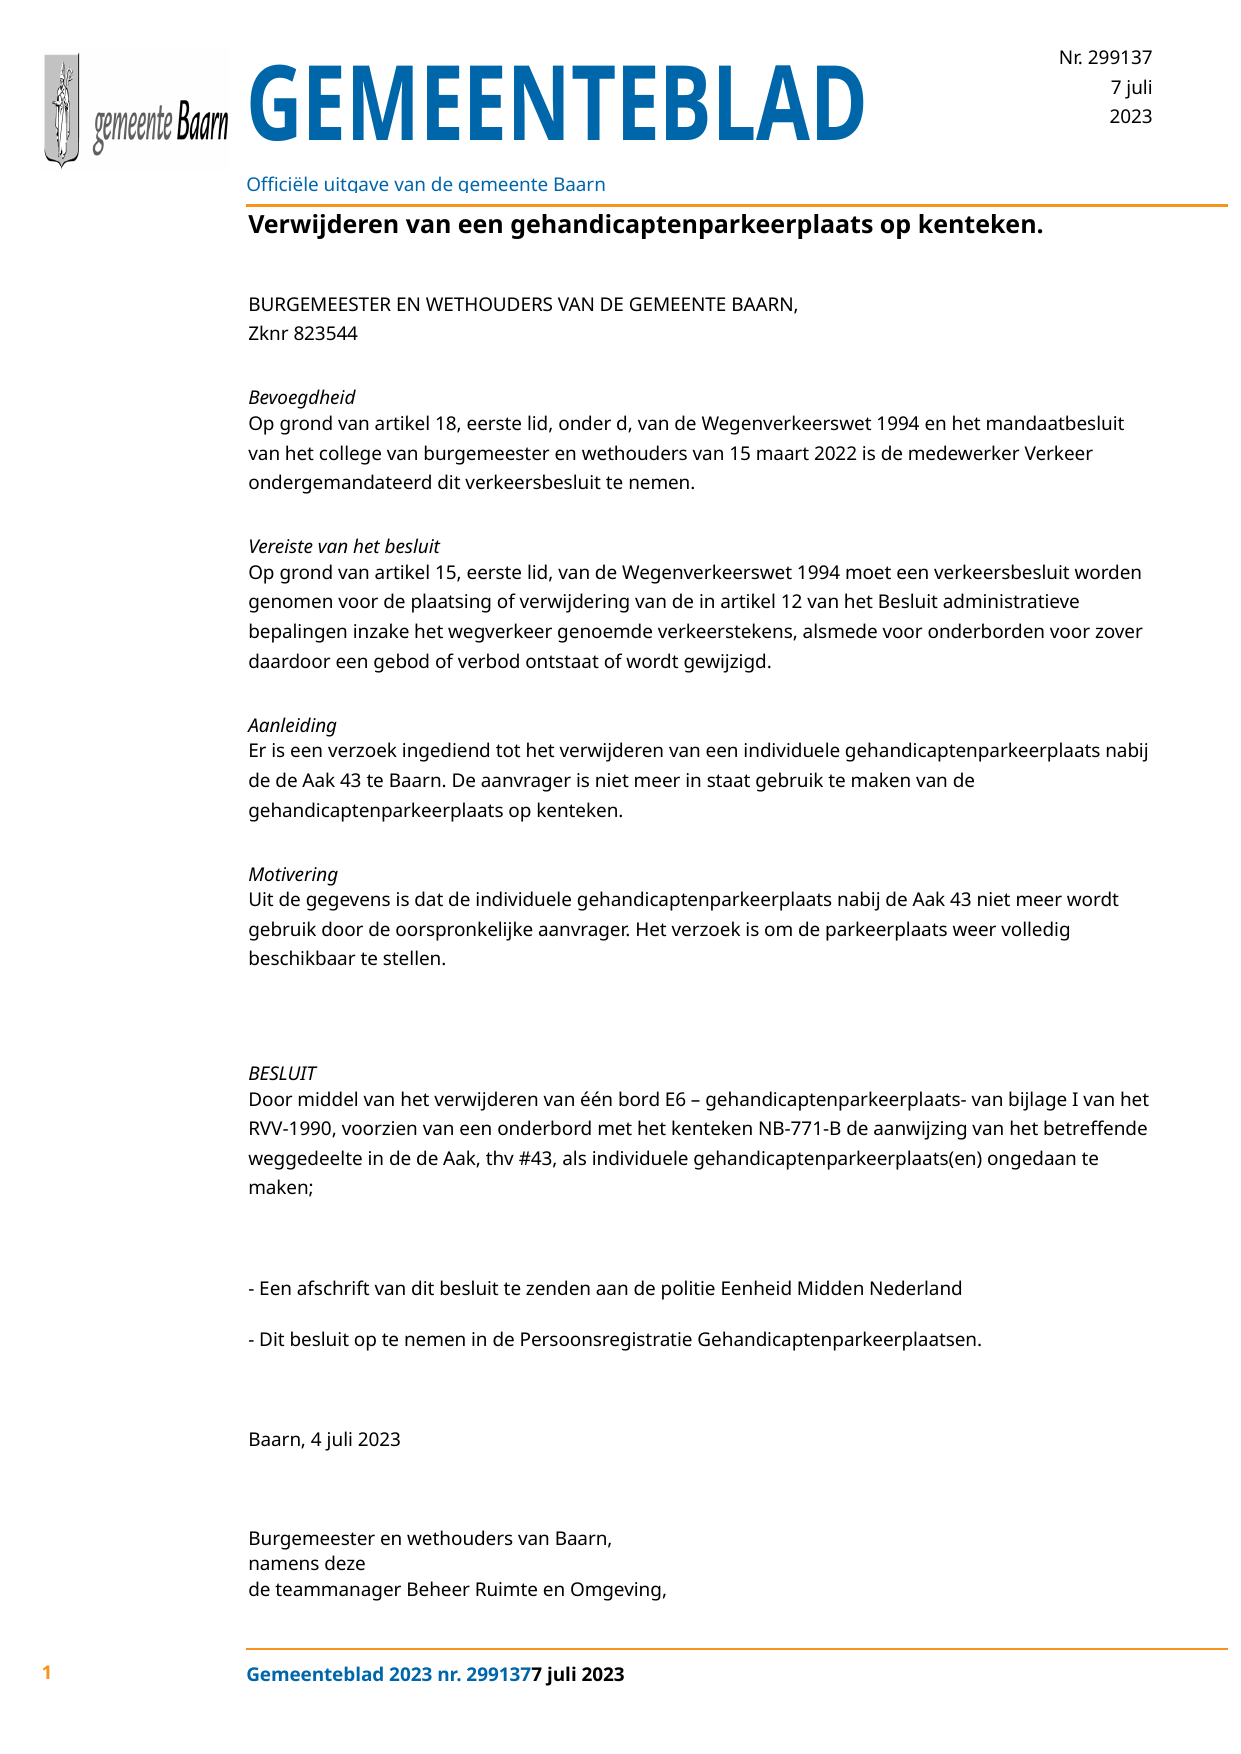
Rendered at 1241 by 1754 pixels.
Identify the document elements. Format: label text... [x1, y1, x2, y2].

text de teammanager Beheer Ruimte en Omgeving, [248, 1576, 1152, 1602]
text Bevoegdheid [248, 384, 1152, 410]
text Burgemeester en wethouders van Baarn, [248, 1525, 1152, 1551]
text BURGEMEESTER EN WETHOUDERS VAN DE GEMEENTE BAARN, [248, 291, 1152, 317]
text Aanleiding [248, 712, 1152, 738]
picture [41, 47, 231, 172]
text Er is een verzoek ingediend tot het verwijderen van een individuele gehandicaptenparkeerplaats nabij de de Aak 43 te Baarn. De aanvrager is niet meer in staat gebruik te maken van de gehandicaptenparkeerplaats op kenteken. [248, 738, 1152, 822]
text Vereiste van het besluit [248, 533, 1152, 559]
text Uit de gegevens is dat de individuele gehandicaptenparkeerplaats nabij de Aak 43 niet meer wordt gebruik door de oorspronkelijke aanvrager. Het verzoek is om de parkeerplaats weer volledig beschikbaar te stellen. [248, 886, 1152, 971]
text Motivering [248, 861, 1152, 886]
text Verwijderen van een gehandicaptenparkeerplaats op kenteken. [248, 207, 1152, 241]
text namens deze [248, 1551, 1152, 1576]
text - Een afschrift van dit besluit te zenden aan de politie Eenheid Midden Nederland [248, 1275, 1152, 1301]
text Baarn, 4 juli 2023 [248, 1427, 1152, 1452]
text Zknr 823544 [248, 321, 1152, 346]
text BESLUIT [248, 1060, 1152, 1086]
text Op grond van artikel 15, eerste lid, van de Wegenverkeerswet 1994 moet een verkeersbesluit worden genomen voor de plaatsing of verwijdering van de in artikel 12 van het Besluit administratieve bepalingen inzake het wegverkeer genoemde verkeerstekens, alsmede voor onderborden voor zover daardoor een gebod of verbod ontstaat of wordt gewijzigd. [248, 559, 1152, 674]
text - Dit besluit op te nemen in de Persoonsregistratie Gehandicaptenparkeerplaatsen. [248, 1326, 1152, 1351]
text Door middel van het verwijderen van één bord E6 – gehandicaptenparkeerplaats- van bijlage I van het RVV-1990, voorzien van een onderbord met het kenteken NB-771-B de aanwijzing van het betreffende weggedeelte in de de Aak, thv #43, als individuele gehandicaptenparkeerplaats(en) ongedaan te maken; [248, 1086, 1152, 1200]
text Op grond van artikel 18, eerste lid, onder d, van de Wegenverkeerswet 1994 en het mandaatbesluit van het college van burgemeester en wethouders van 15 maart 2022 is de medewerker Verkeer ondergemandateerd dit verkeersbesluit te nemen. [248, 410, 1152, 495]
